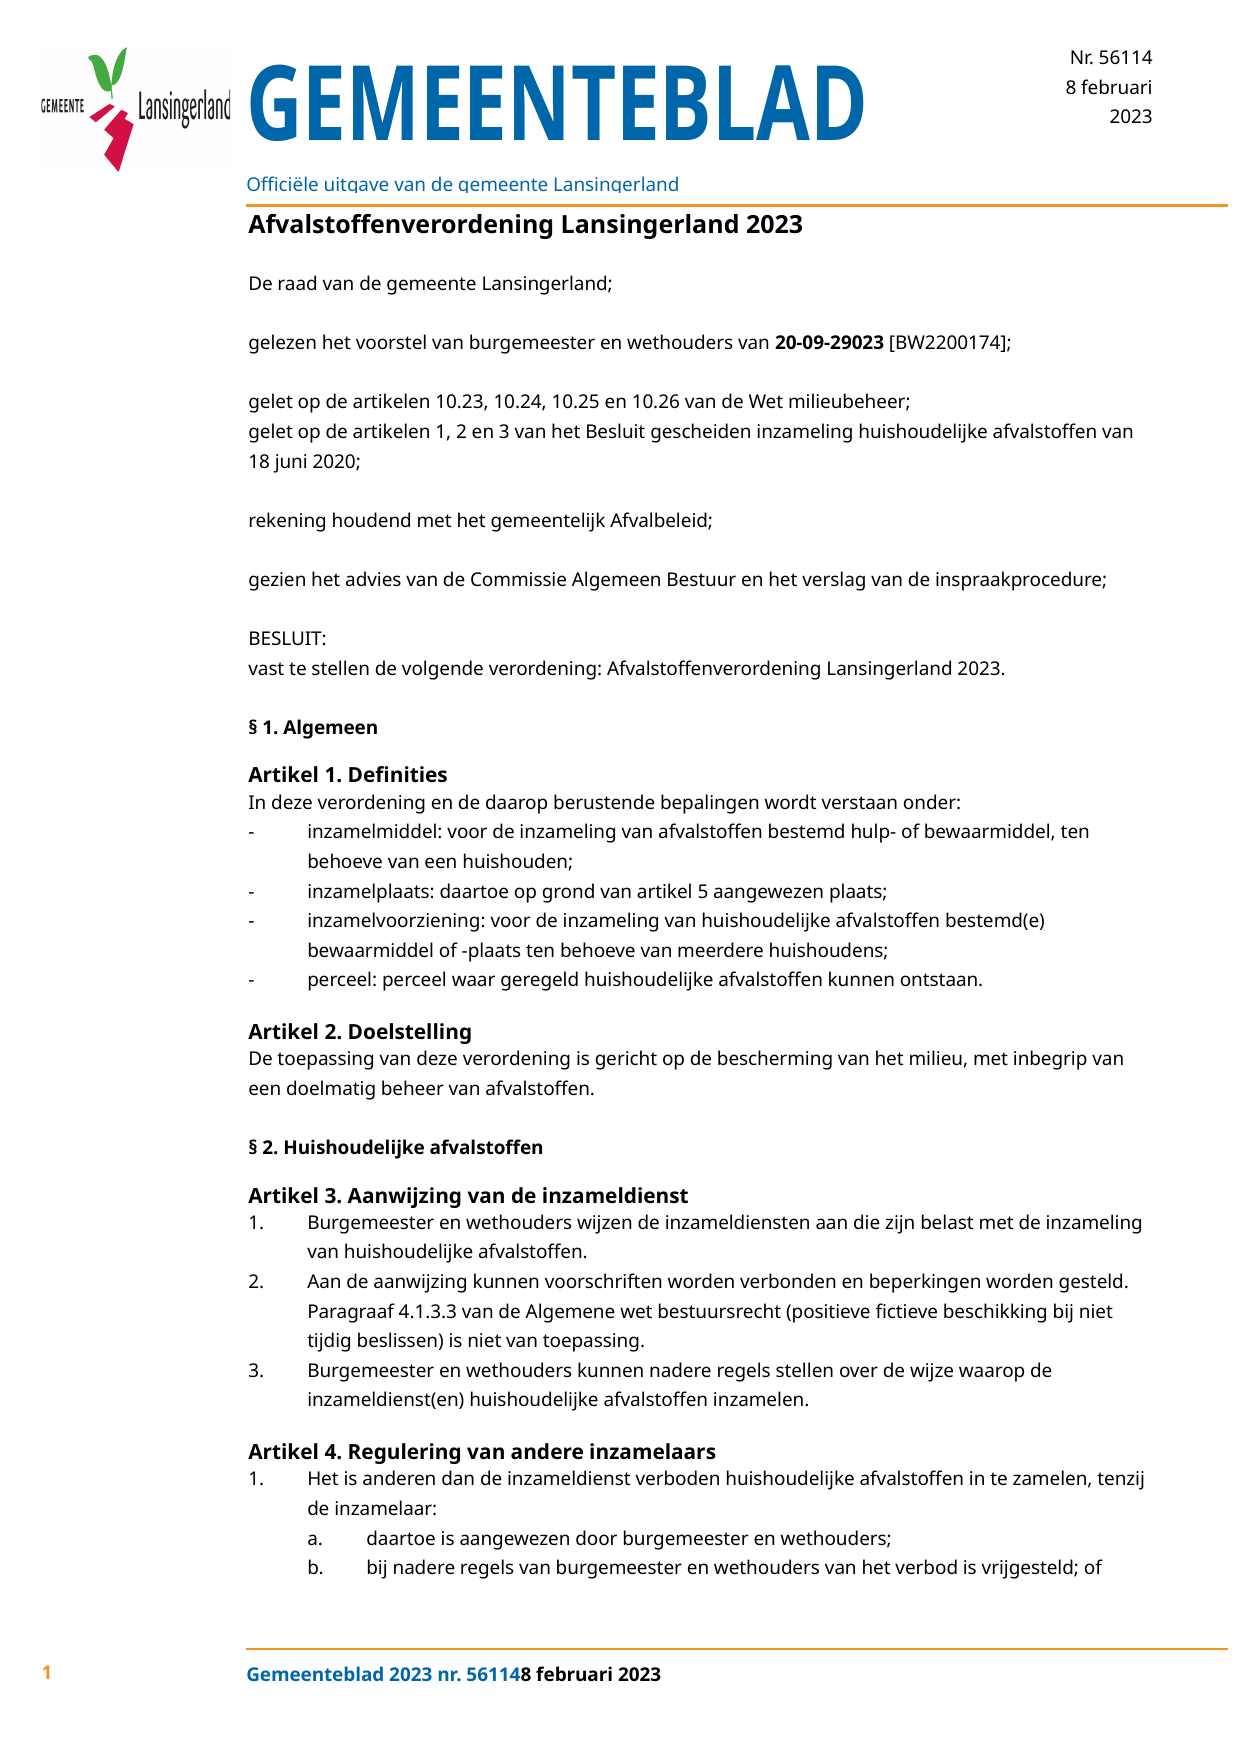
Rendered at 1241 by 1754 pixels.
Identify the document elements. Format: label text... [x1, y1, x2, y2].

text rekening houdend met het gemeentelijk Afvalbeleid; [248, 507, 1152, 533]
text vast te stellen de volgende verordening: Afvalstoffenverordening Lansingerland 2023. [248, 655, 1152, 681]
list Burgemeester en wethouders kunnen nadere regels stellen over de wijze waarop de inzameldienst(en) huishoudelijke afvalstoffen inzamelen. [248, 1357, 1152, 1412]
text gelet op de artikelen 1, 2 en 3 van het Besluit gescheiden inzameling huishoudelijke afvalstoffen van 18 juni 2020; [248, 418, 1152, 473]
text gelezen het voorstel van burgemeester en wethouders van 20-09-29023 [BW2200174]; [248, 329, 1152, 355]
list inzamelvoorziening: voor de inzameling van huishoudelijke afvalstoffen bestemd(e) bewaarmiddel of -plaats ten behoeve van meerdere huishoudens; [248, 907, 1152, 963]
text BESLUIT: [248, 625, 1152, 651]
text Artikel 4. Regulering van andere inzamelaars [248, 1437, 1152, 1466]
text Artikel 3. Aanwijzing van de inzameldienst [248, 1181, 1152, 1209]
list bij nadere regels van burgemeester en wethouders van het verbod is vrijgesteld; of [307, 1554, 1152, 1580]
text Artikel 1. Definities [248, 761, 1152, 789]
text De toepassing van deze verordening is gericht op de bescherming van het milieu, met inbegrip van een doelmatig beheer van afvalstoffen. [248, 1045, 1152, 1101]
picture [41, 47, 231, 172]
text Afvalstoffenverordening Lansingerland 2023 [248, 207, 1152, 241]
list perceel: perceel waar geregeld huishoudelijke afvalstoffen kunnen ontstaan. [248, 967, 1152, 992]
text De raad van de gemeente Lansingerland; [248, 270, 1152, 296]
text gezien het advies van de Commissie Algemeen Bestuur en het verslag van de inspraakprocedure; [248, 566, 1152, 592]
list inzamelplaats: daartoe op grond van artikel 5 aangewezen plaats; [248, 878, 1152, 903]
text In deze verordening en de daarop berustende bepalingen wordt verstaan onder: [248, 789, 1152, 815]
list Aan de aanwijzing kunnen voorschriften worden verbonden en beperkingen worden gesteld. Paragraaf 4.1.3.3 van de Algemene wet bestuursrecht (positieve fictieve beschikking bij niet tijdig beslissen) is niet van toepassing. [248, 1268, 1152, 1353]
list daartoe is aangewezen door burgemeester en wethouders; [307, 1525, 1152, 1550]
list Burgemeester en wethouders wijzen de inzameldiensten aan die zijn belast met de inzameling van huishoudelijke afvalstoffen. [248, 1209, 1152, 1264]
text gelet op de artikelen 10.23, 10.24, 10.25 en 10.26 van de Wet milieubeheer; [248, 389, 1152, 414]
text § 1. Algemeen [248, 714, 1152, 740]
list Het is anderen dan de inzameldienst verboden huishoudelijke afvalstoffen in te zamelen, tenzij de inzamelaar: [248, 1466, 1152, 1521]
list inzamelmiddel: voor de inzameling van afvalstoffen bestemd hulp- of bewaarmiddel, ten behoeve van een huishouden; [248, 819, 1152, 874]
text § 2. Huishoudelijke afvalstoffen [248, 1134, 1152, 1160]
text Artikel 2. Doelstelling [248, 1017, 1152, 1045]
